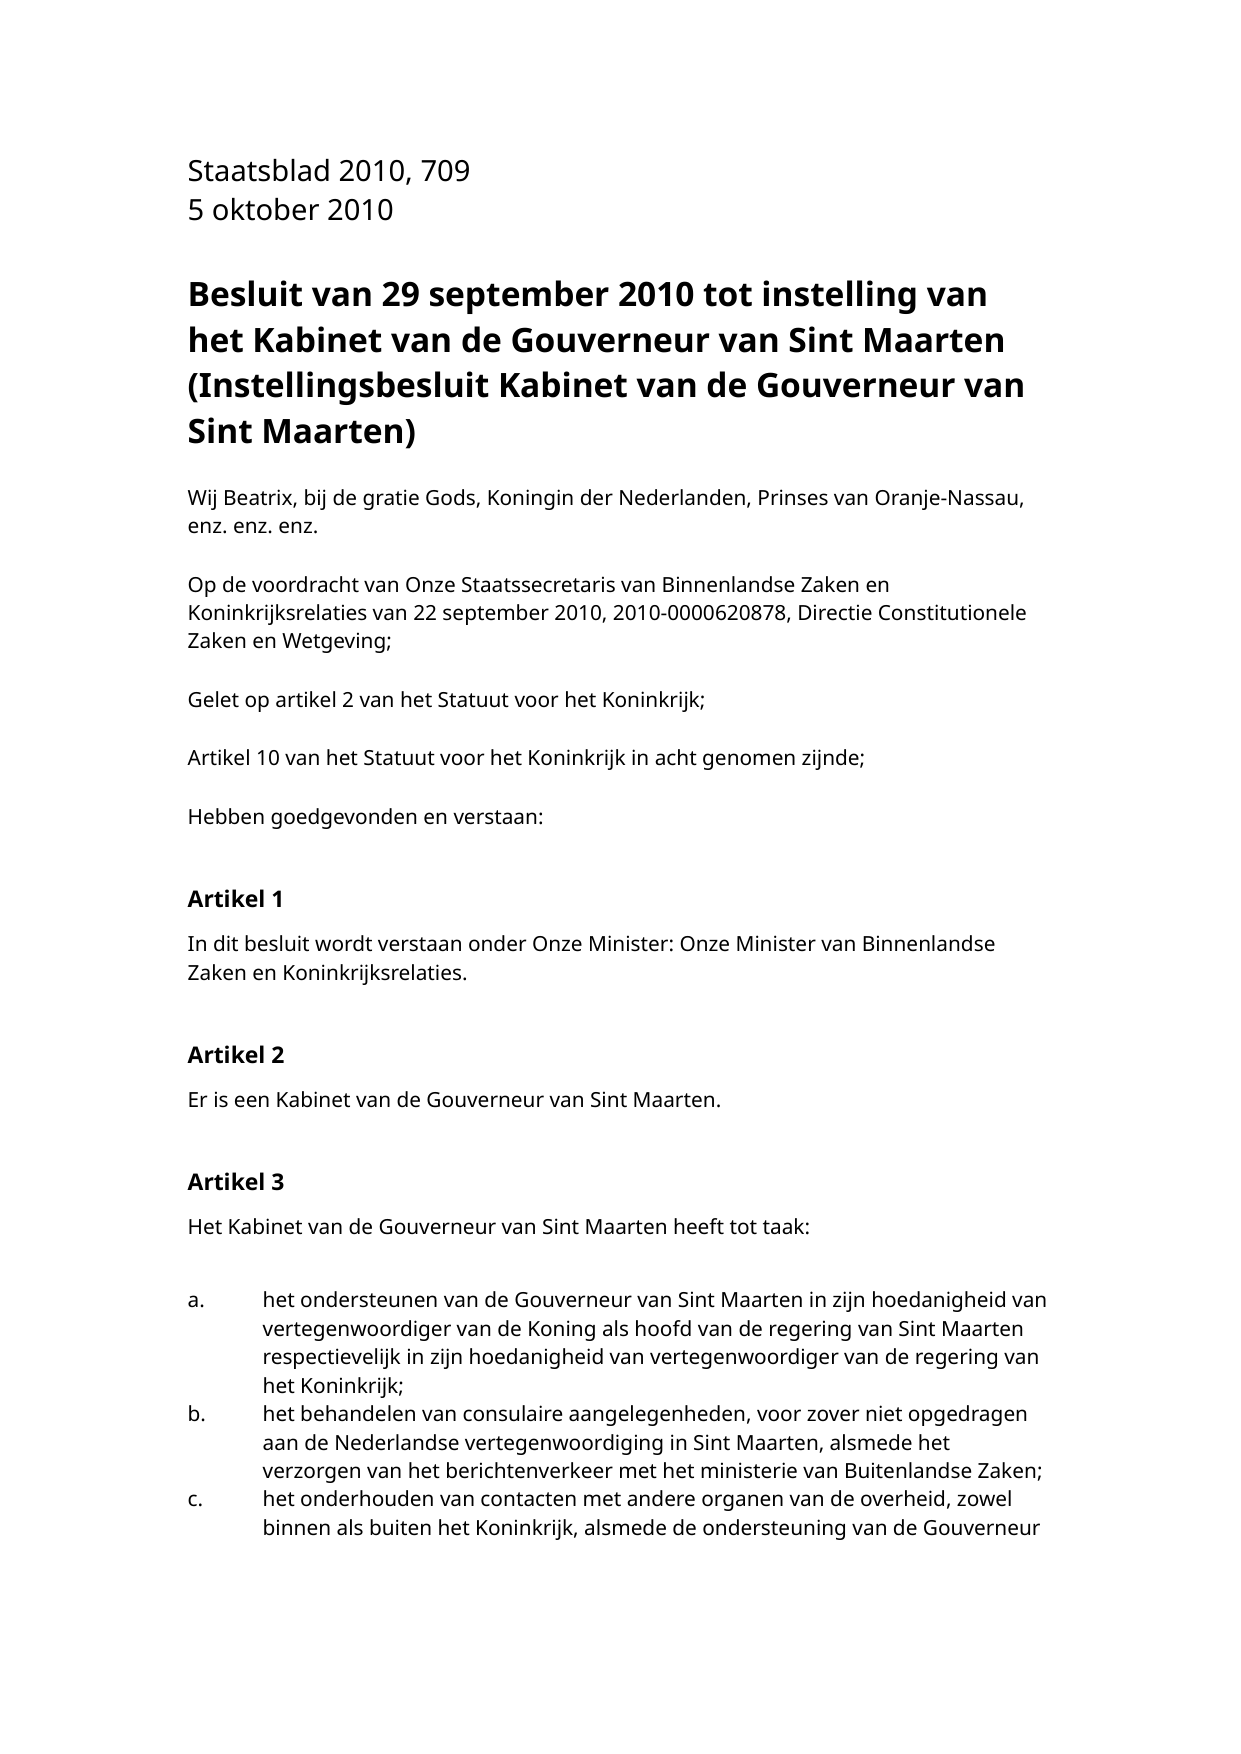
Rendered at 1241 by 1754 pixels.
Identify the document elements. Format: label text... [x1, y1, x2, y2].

text Staatsblad 2010, 709 [187, 150, 1053, 190]
text Er is een Kabinet van de Gouverneur van Sint Maarten. [187, 1085, 1053, 1113]
list het onderhouden van contacten met andere organen van de overheid, zowel binnen als buiten het Koninkrijk, alsmede de ondersteuning van de Gouverneur [187, 1484, 1053, 1541]
text 5 oktober 2010 [187, 190, 1053, 229]
subtitle Artikel 2 [187, 1038, 1053, 1070]
list het ondersteunen van de Gouverneur van Sint Maarten in zijn hoedanigheid van vertegenwoordiger van de Koning als hoofd van de regering van Sint Maarten respectievelijk in zijn hoedanigheid van vertegenwoordiger van de regering van het Koninkrijk; [187, 1285, 1053, 1399]
text Gelet op artikel 2 van het Statuut voor het Koninkrijk; [187, 685, 1053, 713]
text Het Kabinet van de Gouverneur van Sint Maarten heeft tot taak: [187, 1212, 1053, 1240]
text Wij Beatrix, bij de gratie Gods, Koningin der Nederlanden, Prinses van Oranje-Nassau, enz. enz. enz. [187, 483, 1053, 540]
text Artikel 10 van het Statuut voor het Koninkrijk in acht genomen zijnde; [187, 743, 1053, 772]
list het behandelen van consulaire aangelegenheden, voor zover niet opgedragen aan de Nederlandse vertegenwoordiging in Sint Maarten, alsmede het verzorgen van het berichtenverkeer met het ministerie van Buitenlandse Zaken; [187, 1399, 1053, 1484]
subtitle Artikel 3 [187, 1166, 1053, 1197]
text In dit besluit wordt verstaan onder Onze Minister: Onze Minister van Binnenlandse Zaken en Koninkrijksrelaties. [187, 929, 1053, 986]
subtitle Besluit van 29 september 2010 tot instelling van het Kabinet van de Gouverneur van Sint Maarten (Instellingsbesluit Kabinet van de Gouverneur van Sint Maarten) [187, 271, 1053, 453]
text Op de voordracht van Onze Staatssecretaris van Binnenlandse Zaken en Koninkrijksrelaties van 22 september 2010, 2010-0000620878, Directie Constitutionele Zaken en Wetgeving; [187, 570, 1053, 655]
text Hebben goedgevonden en verstaan: [187, 802, 1053, 830]
subtitle Artikel 1 [187, 883, 1053, 914]
